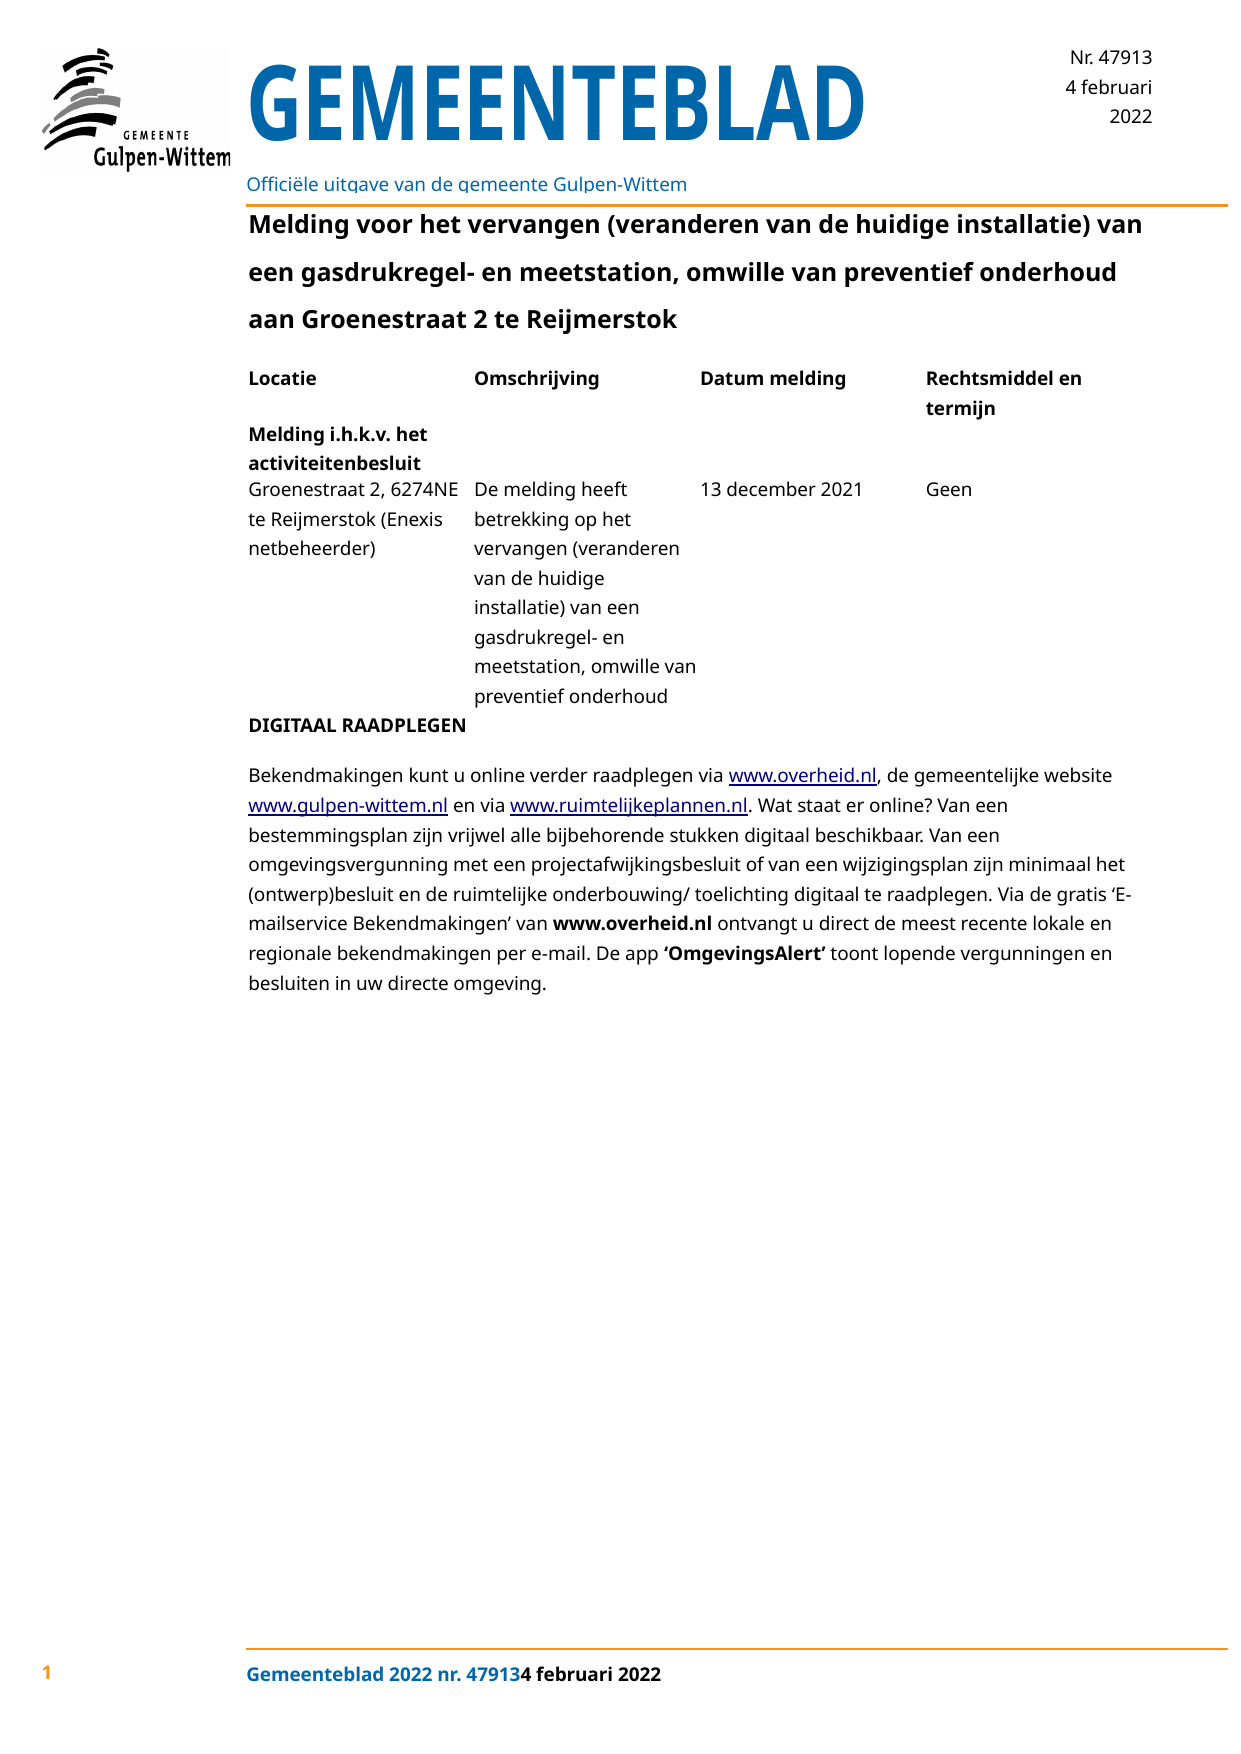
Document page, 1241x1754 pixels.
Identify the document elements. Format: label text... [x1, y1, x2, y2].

text DIGITAAL RAADPLEGEN [248, 712, 1152, 738]
table_header Omschrijving [474, 366, 700, 421]
table_cell Geen [926, 476, 1152, 709]
table_cell [926, 421, 1152, 476]
table_cell De melding heeft betrekking op het vervangen (veranderen van de huidige installatie) van een gasdrukregel- en meetstation, omwille van preventief onderhoud [474, 476, 700, 709]
table_cell 13 december 2021 [700, 476, 926, 709]
table_cell Melding i.h.k.v. het activiteitenbesluit [248, 421, 474, 476]
table_header Datum melding [700, 366, 926, 421]
table_header Locatie [248, 366, 474, 421]
table_cell [700, 421, 926, 476]
table_cell [474, 421, 700, 476]
picture [41, 47, 231, 172]
text Melding voor het vervangen (veranderen van de huidige installatie) van een gasdrukregel- en meetstation, omwille van preventief onderhoud aan Groenestraat 2 te Reijmerstok [248, 207, 1152, 336]
table_header Rechtsmiddel en termijn [926, 366, 1152, 421]
table_cell Groenestraat 2, 6274NE te Reijmerstok (Enexis netbeheerder) [248, 476, 474, 709]
text Bekendmakingen kunt u online verder raadplegen via www.overheid.nl, de gemeentelijke website www.gulpen-wittem.nl en via www.ruimtelijkeplannen.nl. Wat staat er online? Van een bestemmingsplan zijn vrijwel alle bijbehorende stukken digitaal beschikbaar. Van een omgevingsvergunning met een projectafwijkingsbesluit of van een wijzigingsplan zijn minimaal het (ontwerp)besluit en de ruimtelijke onderbouwing/ toelichting digitaal te raadplegen. Via de gratis ‘E-mailservice Bekendmakingen’ van www.overheid.nl ontvangt u direct de meest recente lokale en regionale bekendmakingen per e-mail. De app ‘OmgevingsAlert’ toont lopende vergunningen en besluiten in uw directe omgeving. [248, 763, 1152, 996]
